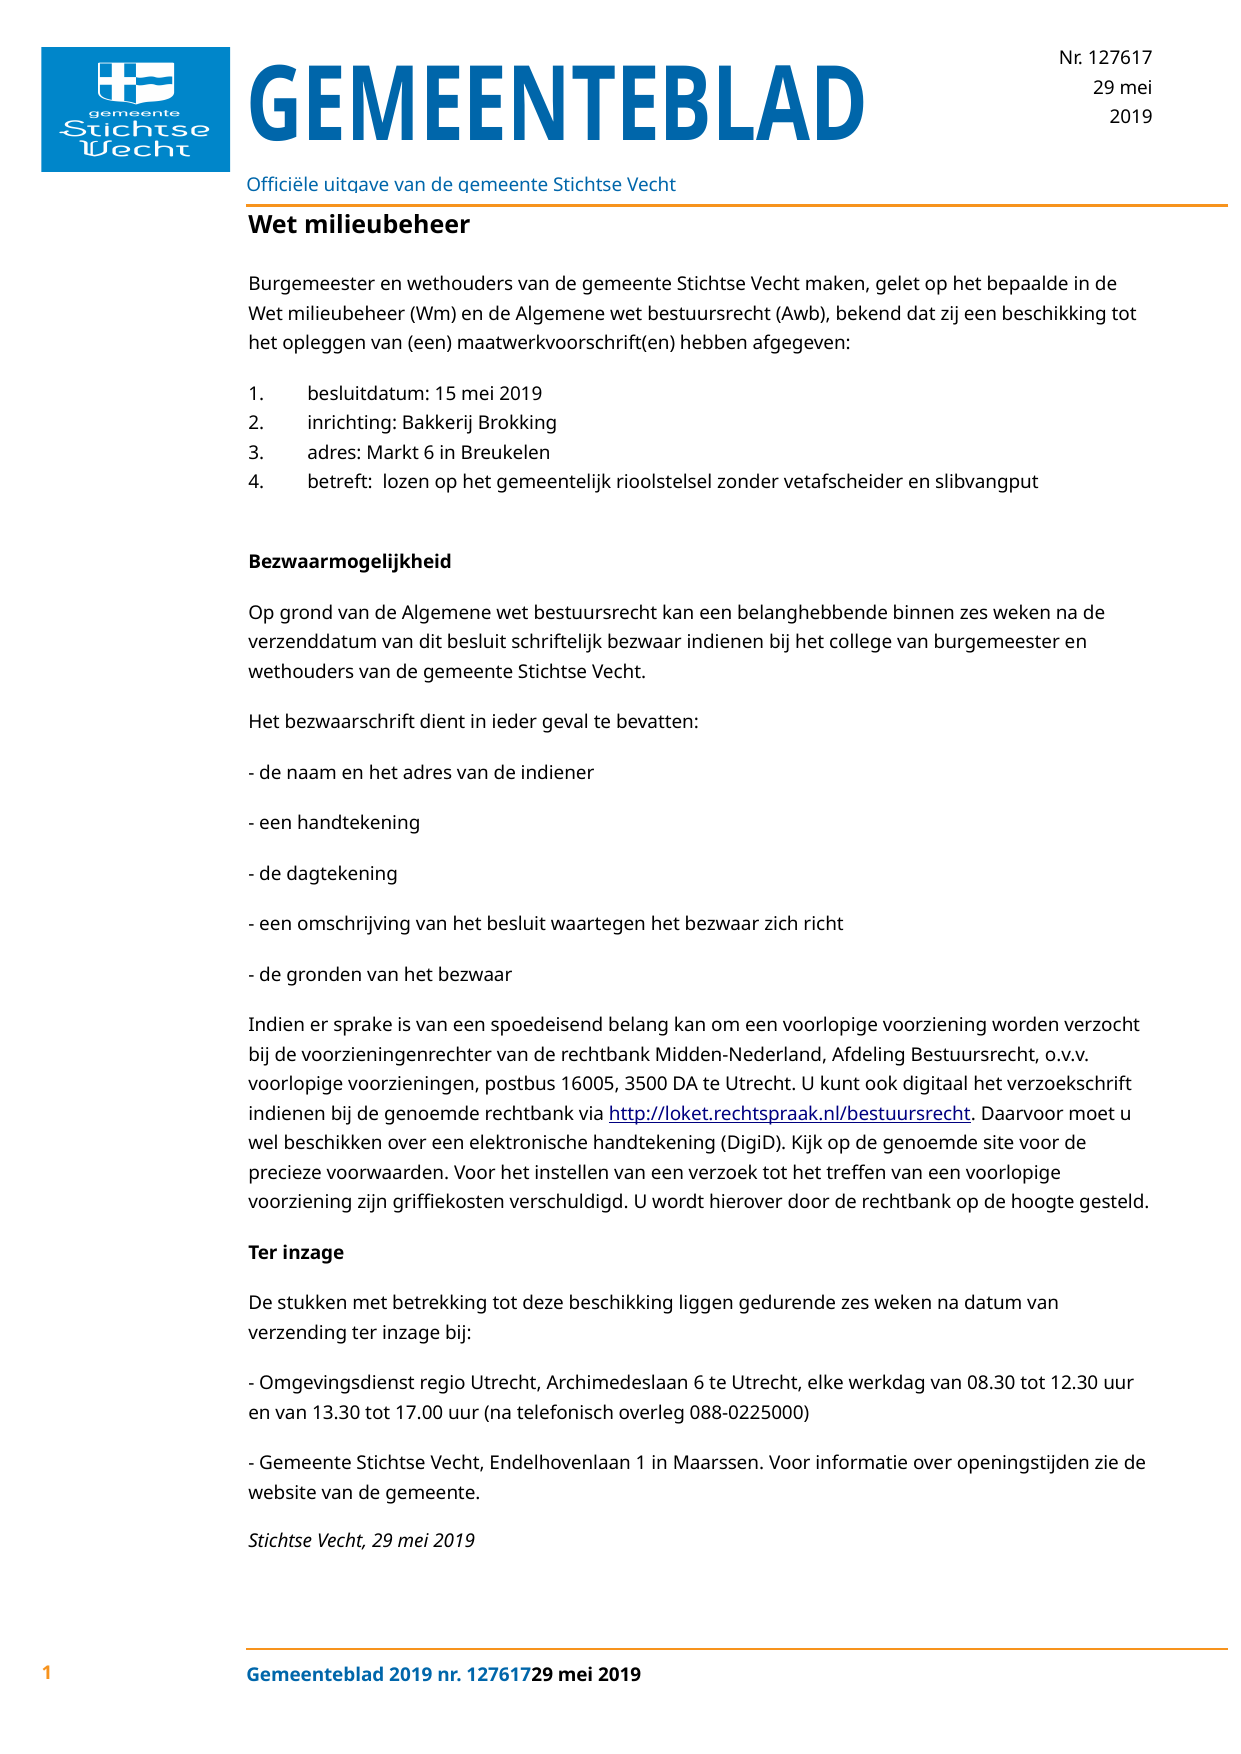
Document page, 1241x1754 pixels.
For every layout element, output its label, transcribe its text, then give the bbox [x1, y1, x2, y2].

text De stukken met betrekking tot deze beschikking liggen gedurende zes weken na datum van verzending ter inzage bij: [248, 1289, 1152, 1345]
list inrichting: Bakkerij Brokking [248, 409, 1152, 435]
text - een handtekening [248, 809, 1152, 835]
list betreft: lozen op het gemeentelijk rioolstelsel zonder vetafscheider en slibvangput [248, 469, 1152, 494]
text - de dagtekening [248, 860, 1152, 886]
text Op grond van de Algemene wet bestuursrecht kan een belanghebbende binnen zes weken na de verzenddatum van dit besluit schriftelijk bezwaar indienen bij het college van burgemeester en wethouders van de gemeente Stichtse Vecht. [248, 599, 1152, 684]
text Wet milieubeheer [248, 207, 1152, 241]
list besluitdatum: 15 mei 2019 [248, 380, 1152, 406]
text - de naam en het adres van de indiener [248, 759, 1152, 785]
text - Gemeente Stichtse Vecht, Endelhovenlaan 1 in Maarssen. Voor informatie over openingstijden zie de website van de gemeente. [248, 1449, 1152, 1505]
text - Omgevingsdienst regio Utrecht, Archimedeslaan 6 te Utrecht, elke werkdag van 08.30 tot 12.30 uur en van 13.30 tot 17.00 uur (na telefonisch overleg 088-0225000) [248, 1369, 1152, 1425]
picture [137, 63, 174, 103]
text Ter inzage [248, 1239, 1152, 1265]
text - een omschrijving van het besluit waartegen het bezwaar zich richt [248, 910, 1152, 936]
text Stichtse Vecht, 29 mei 2019 [248, 1527, 1152, 1553]
text Het bezwaarschrift dient in ieder geval te bevatten: [248, 709, 1152, 734]
picture [99, 63, 135, 101]
text Indien er sprake is van een spoedeisend belang kan om een voorlopige voorziening worden verzocht bij de voorzieningenrechter van de rechtbank Midden-Nederland, Afdeling Bestuursrecht, o.v.v. voorlopige voorzieningen, postbus 16005, 3500 DA te Utrecht. U kunt ook digitaal het verzoekschrift indienen bij de genoemde rechtbank via http://loket.rechtspraak.nl/bestuursrecht. Daarvoor moet u wel beschikken over een elektronische handtekening (DigiD). Kijk op de genoemde site voor de precieze voorwaarden. Voor het instellen van een verzoek tot het treffen van een voorlopige voorziening zijn griffiekosten verschuldigd. U wordt hierover door de rechtbank op de hoogte gesteld. [248, 1011, 1152, 1214]
text Burgemeester en wethouders van de gemeente Stichtse Vecht maken, gelet op het bepaalde in de Wet milieubeheer (Wm) en de Algemene wet bestuursrecht (Awb), bekend dat zij een beschikking tot het opleggen van (een) maatwerkvoorschrift(en) hebben afgegeven: [248, 270, 1152, 355]
text - de gronden van het bezwaar [248, 961, 1152, 986]
list adres: Markt 6 in Breukelen [248, 439, 1152, 465]
text Bezwaarmogelijkheid [248, 549, 1152, 574]
